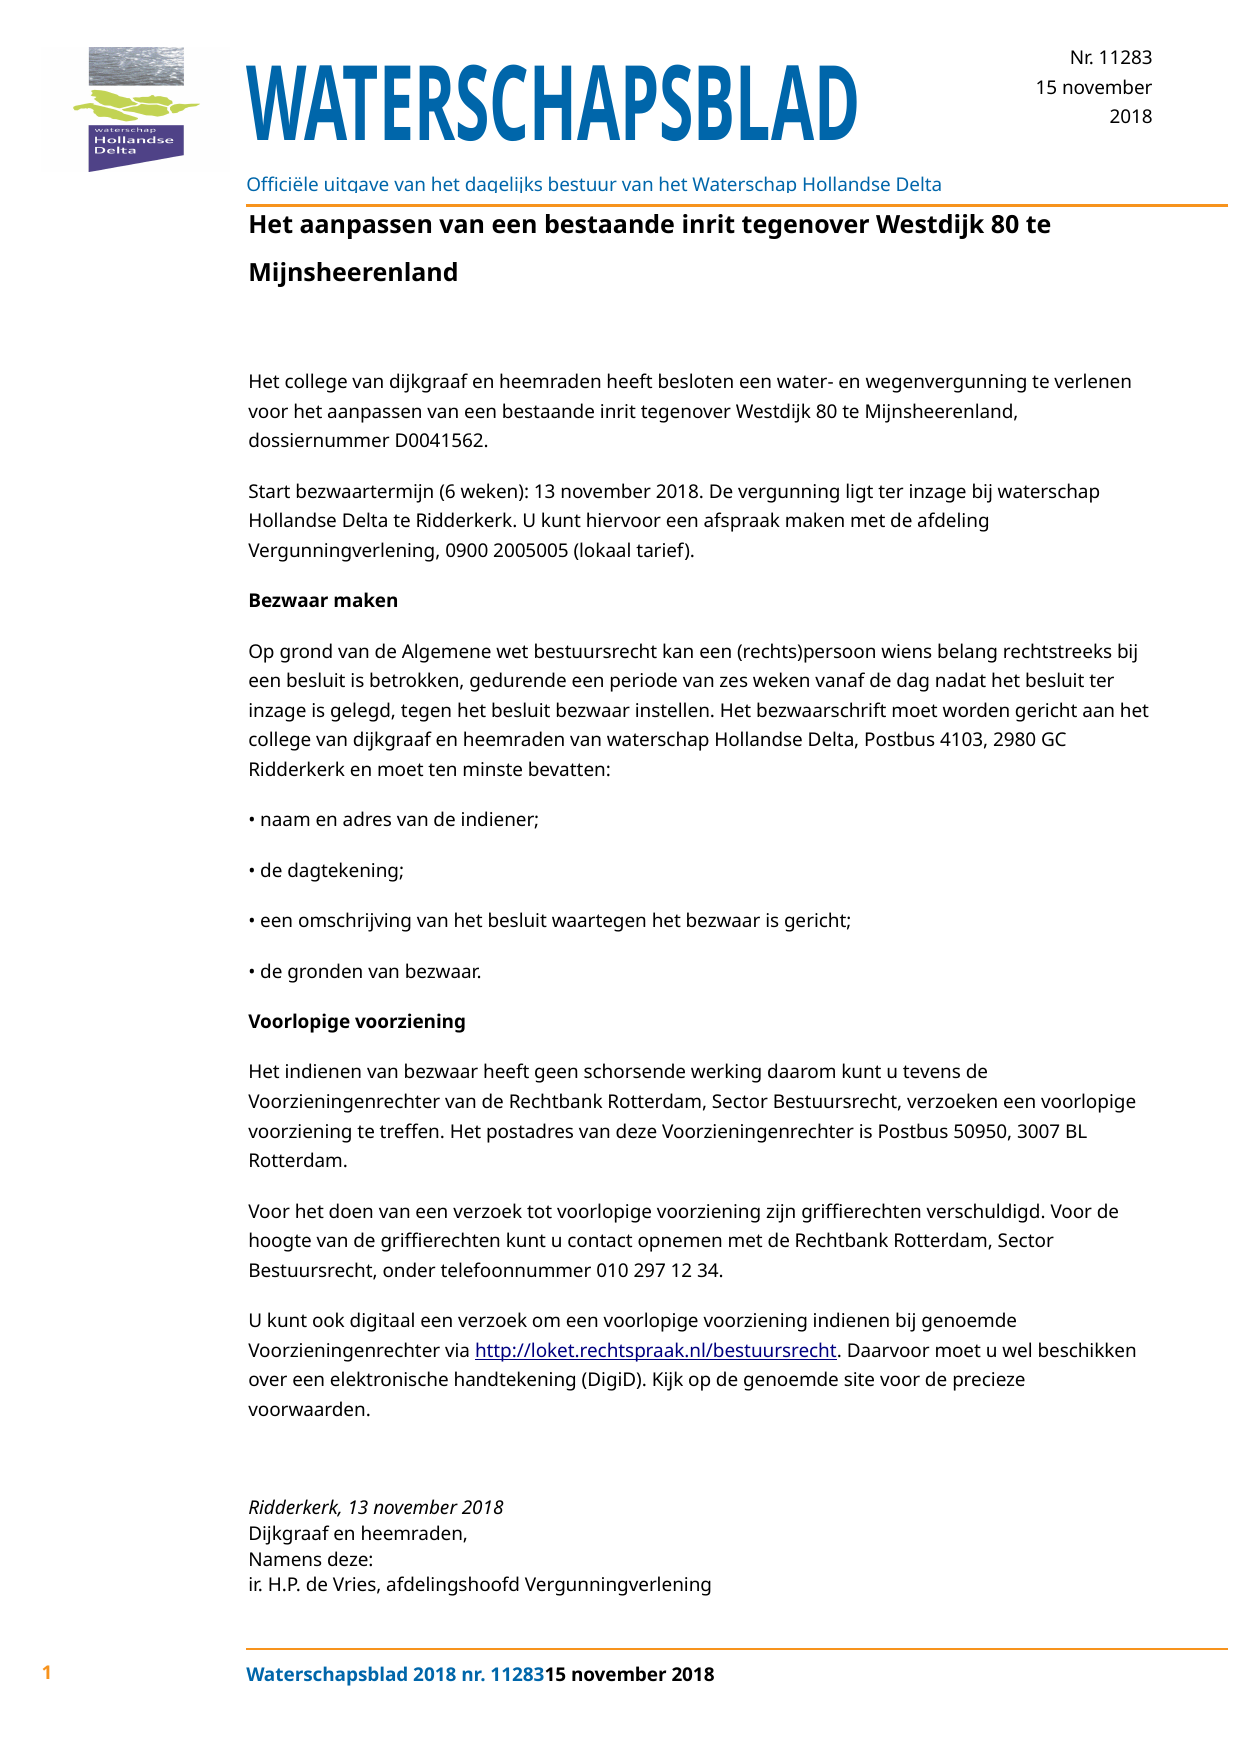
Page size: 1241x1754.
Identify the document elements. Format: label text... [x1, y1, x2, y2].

text Het indienen van bezwaar heeft geen schorsende werking daarom kunt u tevens de Voorzieningenrechter van de Rechtbank Rotterdam, Sector Bestuursrecht, verzoeken een voorlopige voorziening te treffen. Het postadres van deze Voorzieningenrechter is Postbus 50950, 3007 BL Rotterdam. [248, 1059, 1152, 1173]
picture [41, 47, 231, 172]
text Ridderkerk, 13 november 2018 [248, 1494, 1152, 1520]
text Bezwaar maken [248, 587, 1152, 613]
text U kunt ook digitaal een verzoek om een voorlopige voorziening indienen bij genoemde Voorzieningenrechter via http://loket.rechtspraak.nl/bestuursrecht. Daarvoor moet u wel beschikken over een elektronische handtekening (DigiD). Kijk op de genoemde site voor de precieze voorwaarden. [248, 1307, 1152, 1422]
text Op grond van de Algemene wet bestuursrecht kan een (rechts)persoon wiens belang rechtstreeks bij een besluit is betrokken, gedurende een periode van zes weken vanaf de dag nadat het besluit ter inzage is gelegd, tegen het besluit bezwaar instellen. Het bezwaarschrift moet worden gericht aan het college van dijkgraaf en heemraden van waterschap Hollandse Delta, Postbus 4103, 2980 GC Ridderkerk en moet ten minste bevatten: [248, 638, 1152, 782]
text Namens deze: [248, 1546, 1152, 1572]
text Voor het doen van een verzoek tot voorlopige voorziening zijn griffierechten verschuldigd. Voor de hoogte van de griffierechten kunt u contact opnemen met de Rechtbank Rotterdam, Sector Bestuursrecht, onder telefoonnummer 010 297 12 34. [248, 1198, 1152, 1283]
text • de gronden van bezwaar. [248, 958, 1152, 984]
text • naam en adres van de indiener; [248, 807, 1152, 832]
text • een omschrijving van het besluit waartegen het bezwaar is gericht; [248, 907, 1152, 933]
text Het college van dijkgraaf en heemraden heeft besloten een water- en wegenvergunning te verlenen voor het aanpassen van een bestaande inrit tegenover Westdijk 80 te Mijnsheerenland, dossiernummer D0041562. [248, 368, 1152, 453]
text Dijkgraaf en heemraden, [248, 1520, 1152, 1546]
text Voorlopige voorziening [248, 1008, 1152, 1034]
text Start bezwaartermijn (6 weken): 13 november 2018. De vergunning ligt ter inzage bij waterschap Hollandse Delta te Ridderkerk. U kunt hiervoor een afspraak maken met de afdeling Vergunningverlening, 0900 2005005 (lokaal tarief). [248, 478, 1152, 563]
text • de dagtekening; [248, 857, 1152, 883]
text ir. H.P. de Vries, afdelingshoofd Vergunningverlening [248, 1572, 1152, 1597]
text Het aanpassen van een bestaande inrit tegenover Westdijk 80 te Mijnsheerenland [248, 207, 1152, 288]
